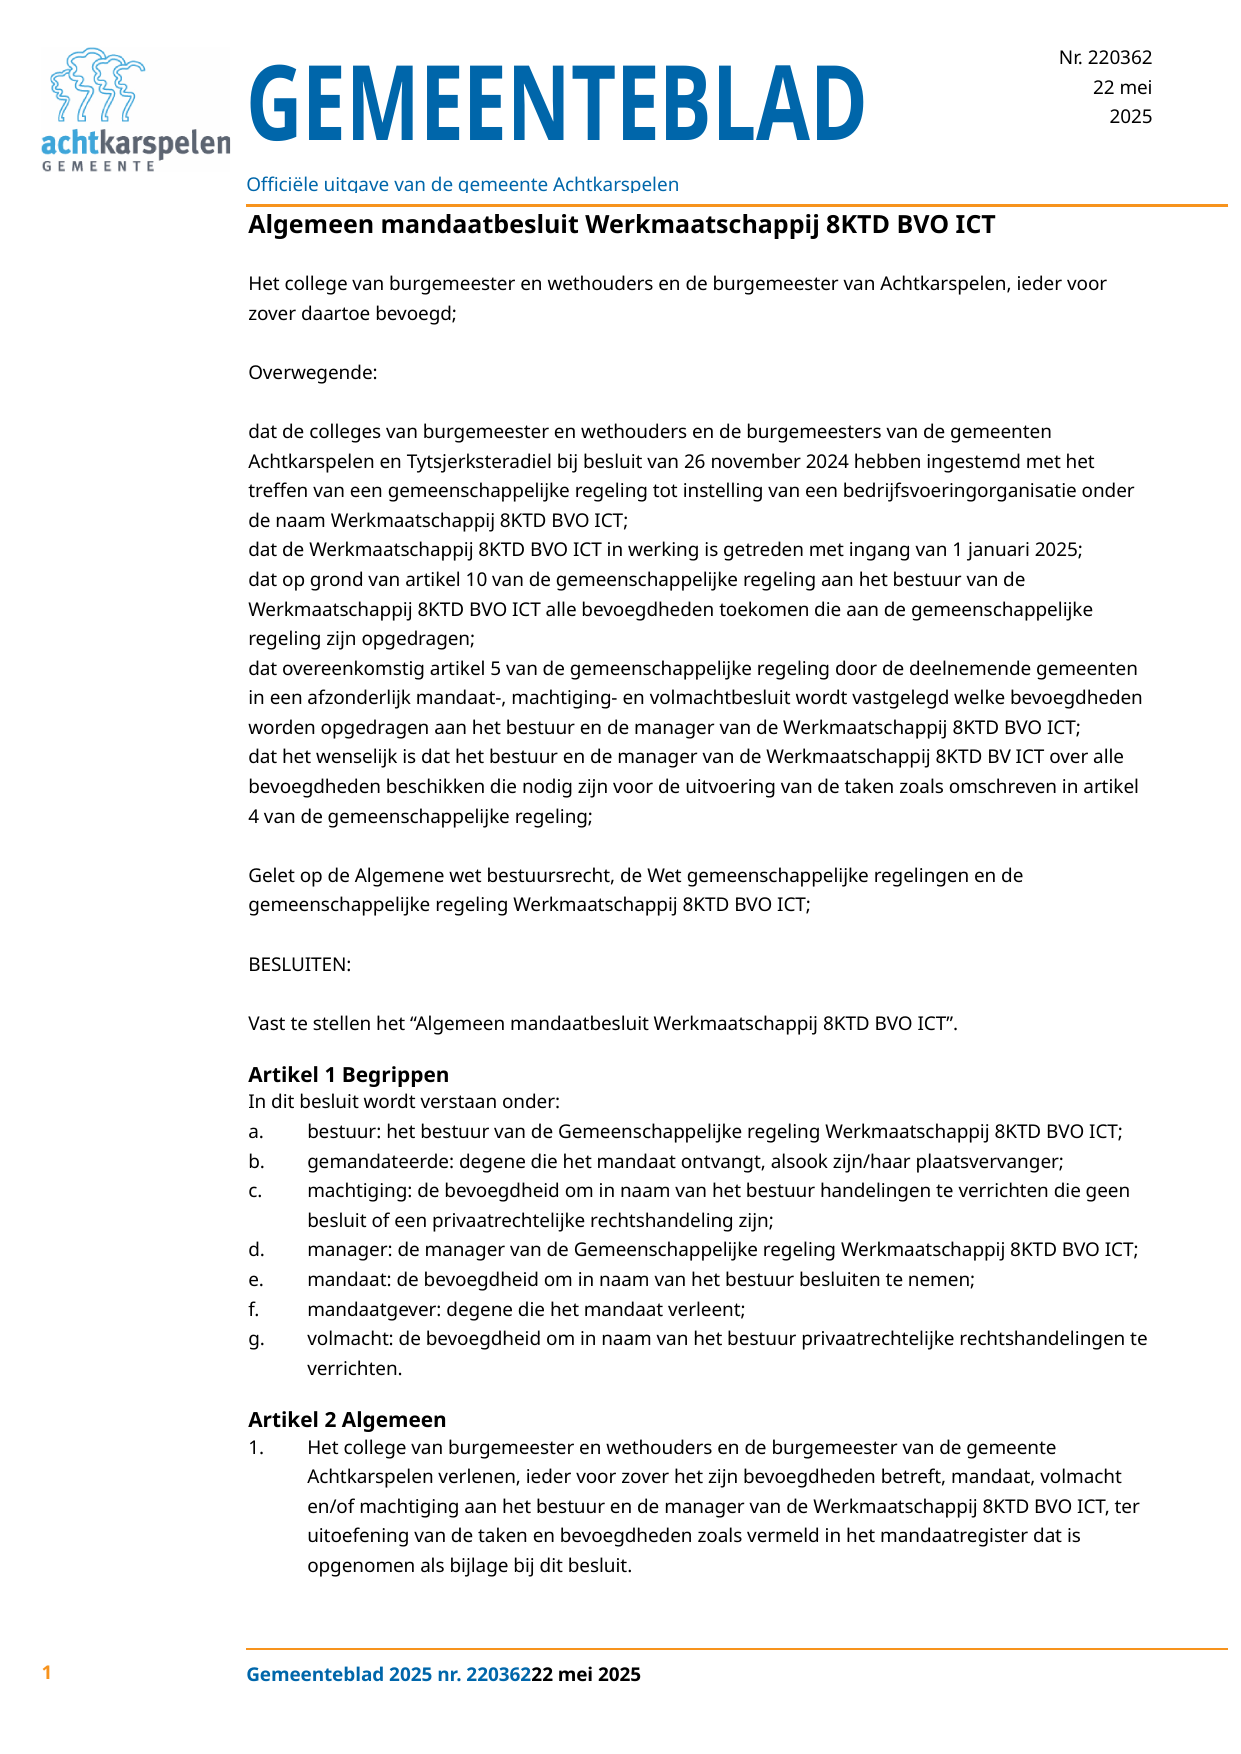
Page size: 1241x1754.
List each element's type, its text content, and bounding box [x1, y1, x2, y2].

text dat het wenselijk is dat het bestuur en de manager van de Werkmaatschappij 8KTD BV ICT over alle bevoegdheden beschikken die nodig zijn voor de uitvoering van de taken zoals omschreven in artikel 4 van de gemeenschappelijke regeling; [248, 744, 1152, 828]
list machtiging: de bevoegdheid om in naam van het bestuur handelingen te verrichten die geen besluit of een privaatrechtelijke rechtshandeling zijn; [248, 1177, 1152, 1233]
list volmacht: de bevoegdheid om in naam van het bestuur privaatrechtelijke rechtshandelingen te verrichten. [248, 1325, 1152, 1381]
text Gelet op de Algemene wet bestuursrecht, de Wet gemeenschappelijke regelingen en de gemeenschappelijke regeling Werkmaatschappij 8KTD BVO ICT; [248, 862, 1152, 917]
text Algemeen mandaatbesluit Werkmaatschappij 8KTD BVO ICT [248, 207, 1152, 241]
text dat de colleges van burgemeester en wethouders en de burgemeesters van de gemeenten Achtkarspelen en Tytsjerksteradiel bij besluit van 26 november 2024 hebben ingestemd met het treffen van een gemeenschappelijke regeling tot instelling van een bedrijfsvoeringorganisatie onder de naam Werkmaatschappij 8KTD BVO ICT; [248, 418, 1152, 533]
text Het college van burgemeester en wethouders en de burgemeester van Achtkarspelen, ieder voor zover daartoe bevoegd; [248, 270, 1152, 326]
list Het college van burgemeester en wethouders en de burgemeester van de gemeente Achtkarspelen verlenen, ieder voor zover het zijn bevoegdheden betreft, mandaat, volmacht en/of machtiging aan het bestuur en de manager van de Werkmaatschappij 8KTD BVO ICT, ter uitoefening van de taken en bevoegdheden zoals vermeld in het mandaatregister dat is opgenomen als bijlage bij dit besluit. [248, 1434, 1152, 1578]
text Artikel 1 Begrippen [248, 1060, 1152, 1089]
picture [41, 47, 231, 172]
list mandaatgever: degene die het mandaat verleent; [248, 1296, 1152, 1322]
text dat op grond van artikel 10 van de gemeenschappelijke regeling aan het bestuur van de Werkmaatschappij 8KTD BVO ICT alle bevoegdheden toekomen die aan de gemeenschappelijke regeling zijn opgedragen; [248, 566, 1152, 651]
text Vast te stellen het “Algemeen mandaatbesluit Werkmaatschappij 8KTD BVO ICT”. [248, 1010, 1152, 1036]
list bestuur: het bestuur van de Gemeenschappelijke regeling Werkmaatschappij 8KTD BVO ICT; [248, 1118, 1152, 1144]
list mandaat: de bevoegdheid om in naam van het bestuur besluiten te nemen; [248, 1266, 1152, 1292]
list gemandateerde: degene die het mandaat ontvangt, alsook zijn/haar plaatsvervanger; [248, 1148, 1152, 1174]
text In dit besluit wordt verstaan onder: [248, 1089, 1152, 1114]
text Artikel 2 Algemeen [248, 1405, 1152, 1434]
text BESLUITEN: [248, 951, 1152, 976]
text Overwegende: [248, 359, 1152, 385]
text dat overeenkomstig artikel 5 van de gemeenschappelijke regeling door de deelnemende gemeenten in een afzonderlijk mandaat-, machtiging- en volmachtbesluit wordt vastgelegd welke bevoegdheden worden opgedragen aan het bestuur en de manager van de Werkmaatschappij 8KTD BVO ICT; [248, 655, 1152, 740]
list manager: de manager van de Gemeenschappelijke regeling Werkmaatschappij 8KTD BVO ICT; [248, 1237, 1152, 1262]
text dat de Werkmaatschappij 8KTD BVO ICT in werking is getreden met ingang van 1 januari 2025; [248, 537, 1152, 562]
